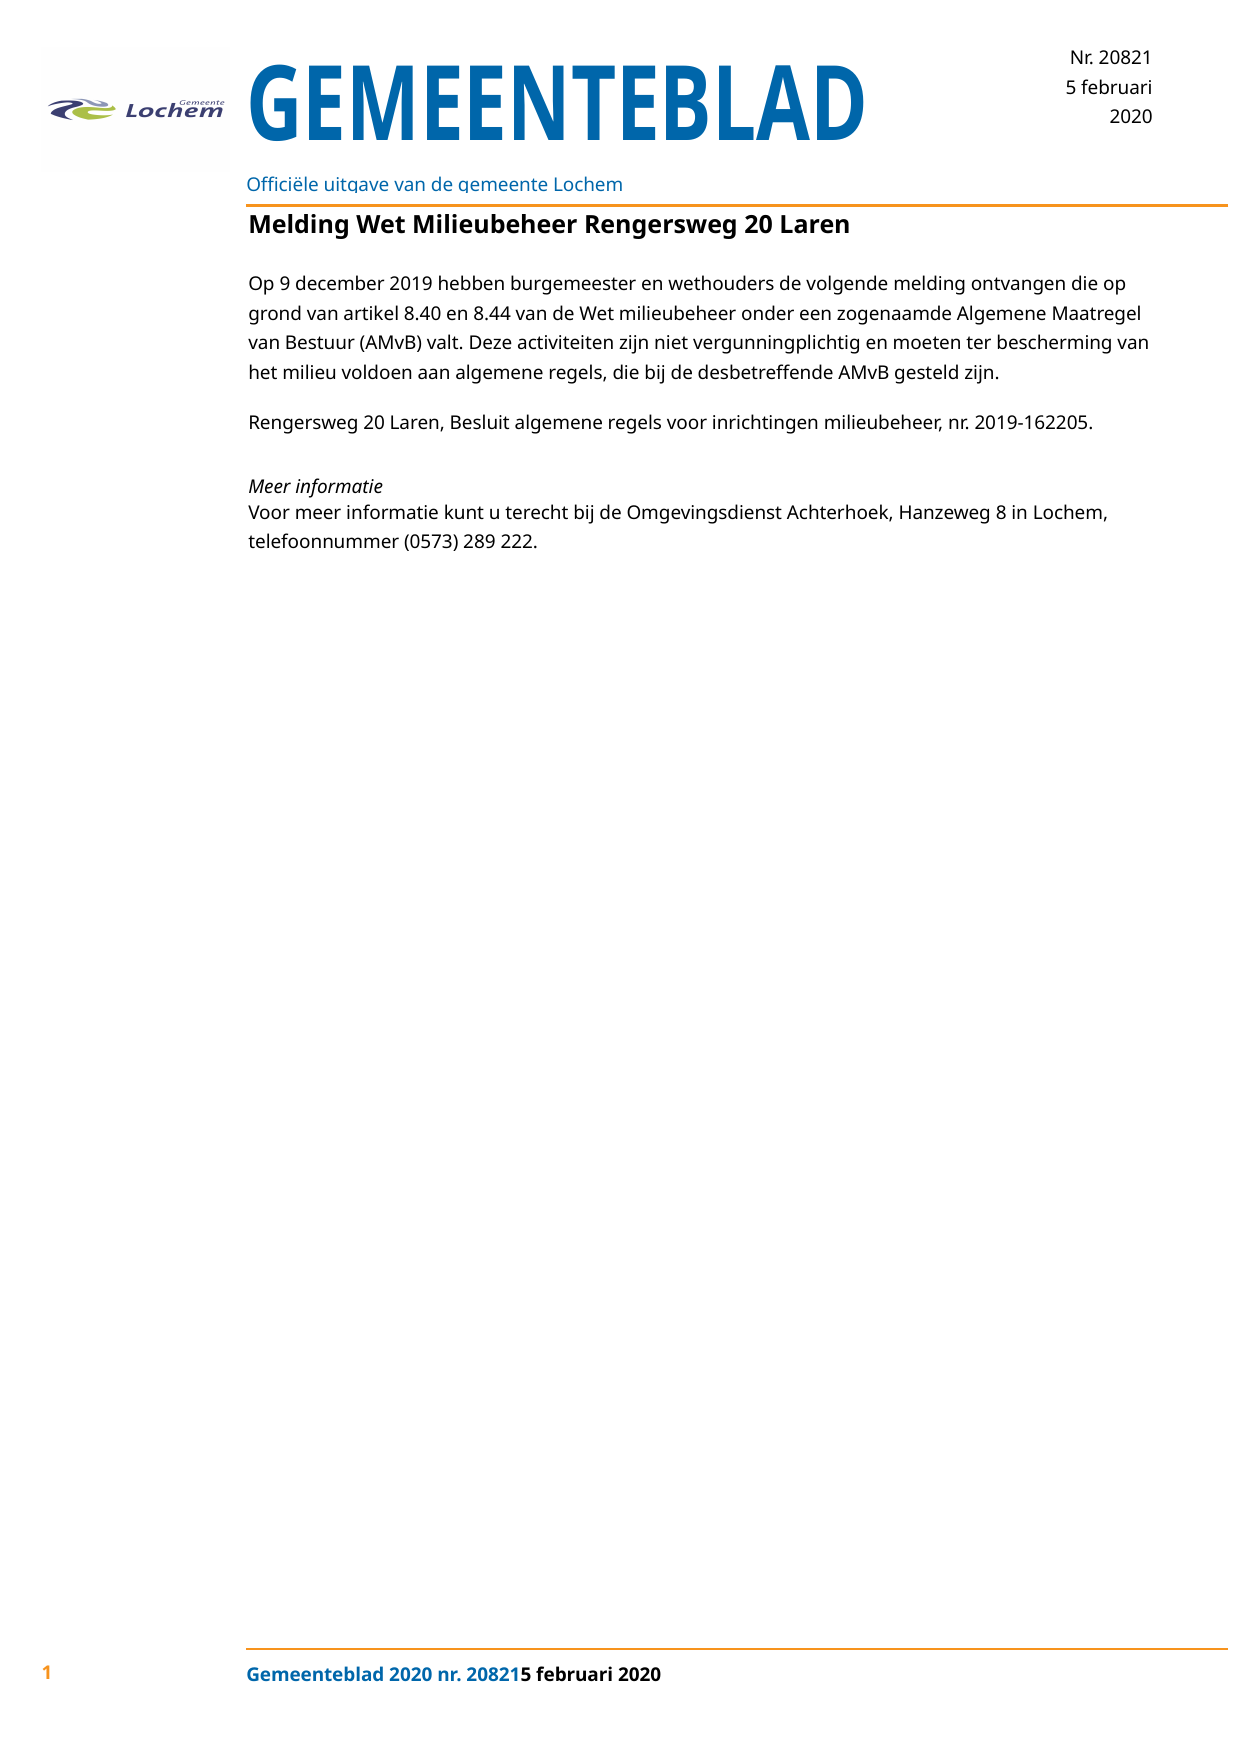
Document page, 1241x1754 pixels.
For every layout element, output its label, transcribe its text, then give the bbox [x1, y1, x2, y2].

text Voor meer informatie kunt u terecht bij de Omgevingsdienst Achterhoek, Hanzeweg 8 in Lochem, telefoonnummer (0573) 289 222. [248, 499, 1152, 554]
text Meer informatie [248, 473, 1152, 499]
picture [41, 47, 231, 172]
text Melding Wet Milieubeheer Rengersweg 20 Laren [248, 207, 1152, 241]
text Op 9 december 2019 hebben burgemeester en wethouders de volgende melding ontvangen die op grond van artikel 8.40 en 8.44 van de Wet milieubeheer onder een zogenaamde Algemene Maatregel van Bestuur (AMvB) valt. Deze activiteiten zijn niet vergunningplichtig en moeten ter bescherming van het milieu voldoen aan algemene regels, die bij de desbetreffende AMvB gesteld zijn. [248, 270, 1152, 385]
text Rengersweg 20 Laren, Besluit algemene regels voor inrichtingen milieubeheer, nr. 2019-162205. [248, 409, 1152, 435]
